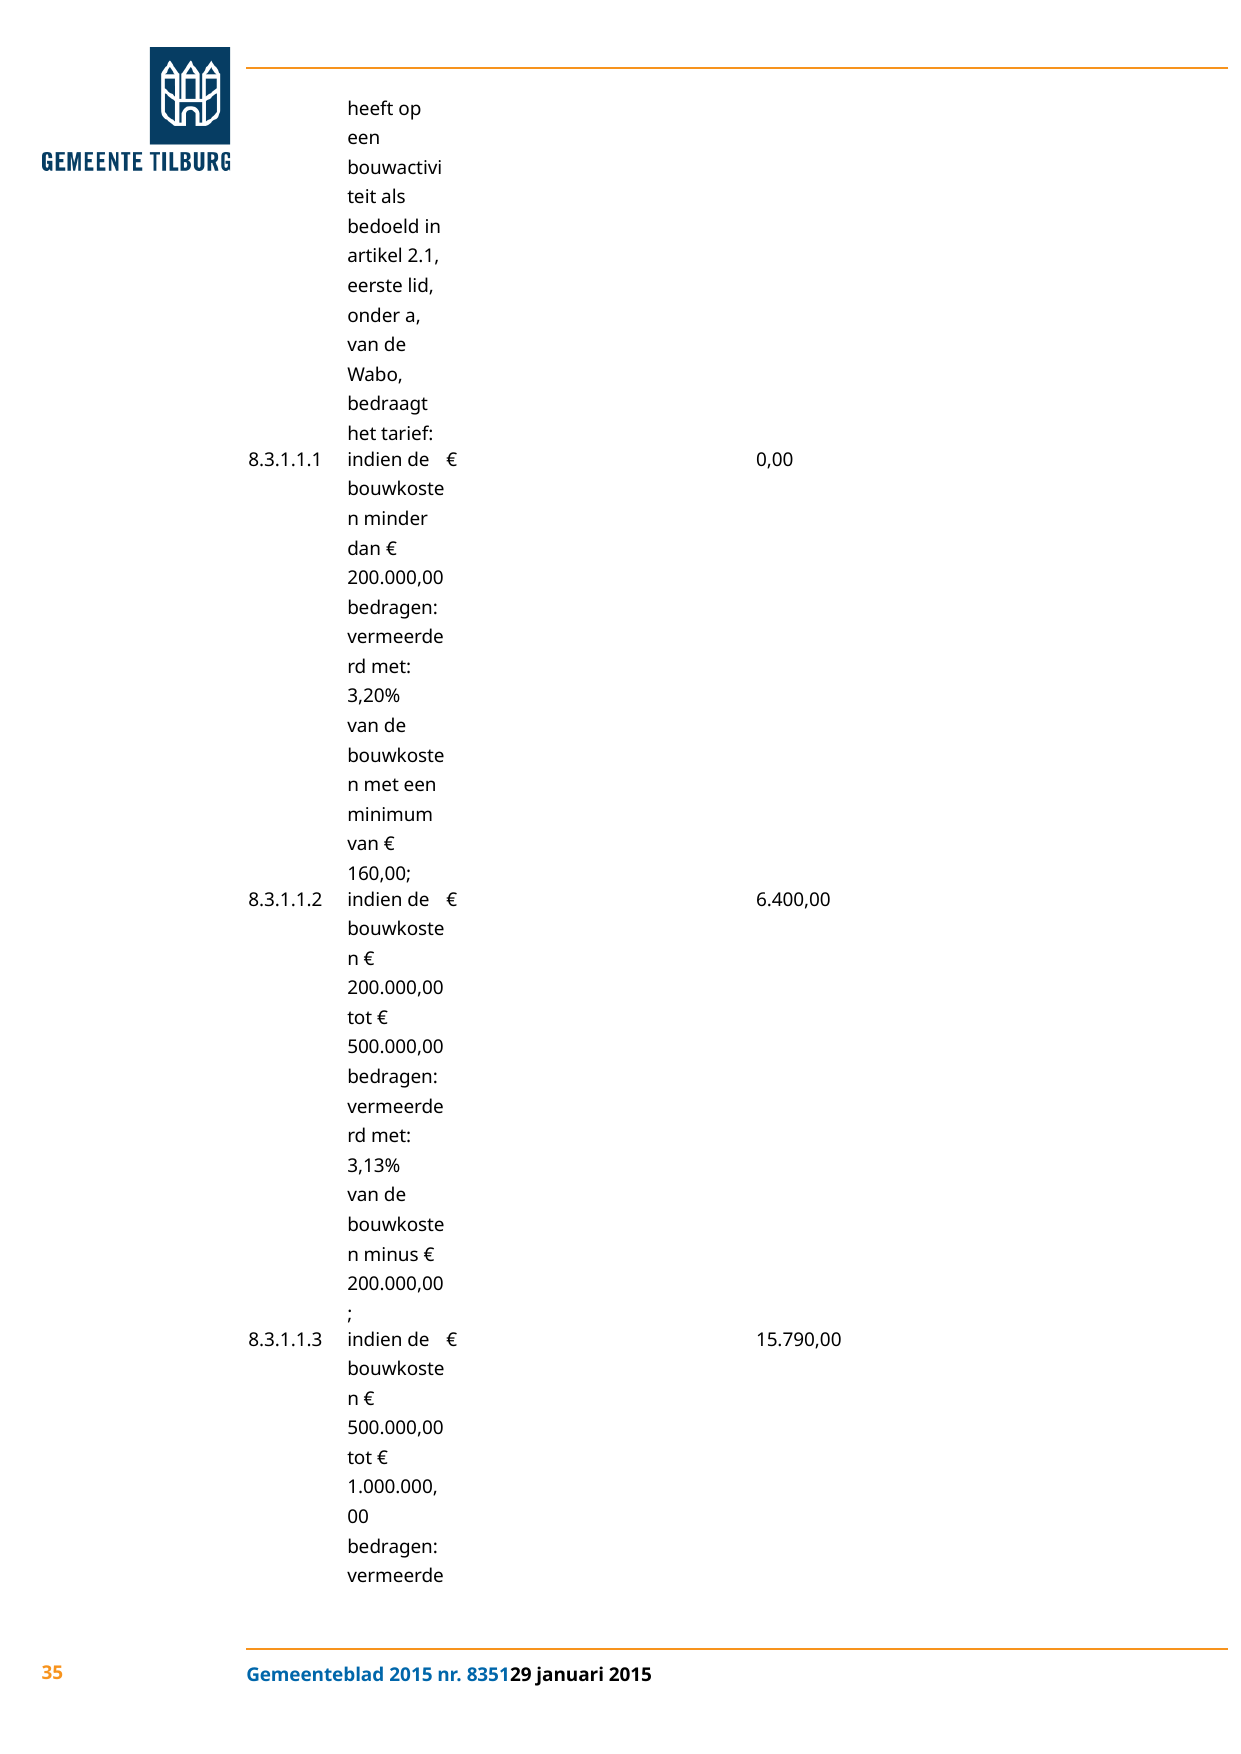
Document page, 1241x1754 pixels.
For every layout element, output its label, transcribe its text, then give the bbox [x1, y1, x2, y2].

table_cell indien de bouwkosten € 200.000,00 tot € 500.000,00 bedragen: vermeerderd met: 3,13% van de bouwkosten minus € 200.000,00; [347, 886, 446, 1326]
table_cell € [446, 886, 756, 1326]
table_cell 6.400,00 [756, 886, 855, 1326]
table_cell indien de bouwkosten € 500.000,00 tot € 1.000.000,00 bedragen: vermeerde [347, 1326, 446, 1588]
table_cell [446, 95, 756, 446]
table_cell 8.3.1.1.3 [248, 1326, 347, 1588]
table_cell 8.3.1.1.2 [248, 886, 347, 1326]
table_cell heeft op een bouwactiviteit als bedoeld in artikel 2.1, eerste lid, onder a, van de Wabo, bedraagt het tarief: [347, 95, 446, 446]
table_cell € [446, 446, 756, 886]
picture [41, 47, 231, 172]
table_cell [248, 95, 347, 446]
table_cell 0,00 [756, 446, 855, 886]
table_cell € [446, 1326, 756, 1588]
table_cell 8.3.1.1.1 [248, 446, 347, 886]
table_cell 15.790,00 [756, 1326, 855, 1588]
table_cell [756, 95, 855, 446]
table_cell indien de bouwkosten minder dan € 200.000,00 bedragen: vermeerderd met: 3,20% van de bouwkosten met een minimum van € 160,00; [347, 446, 446, 886]
